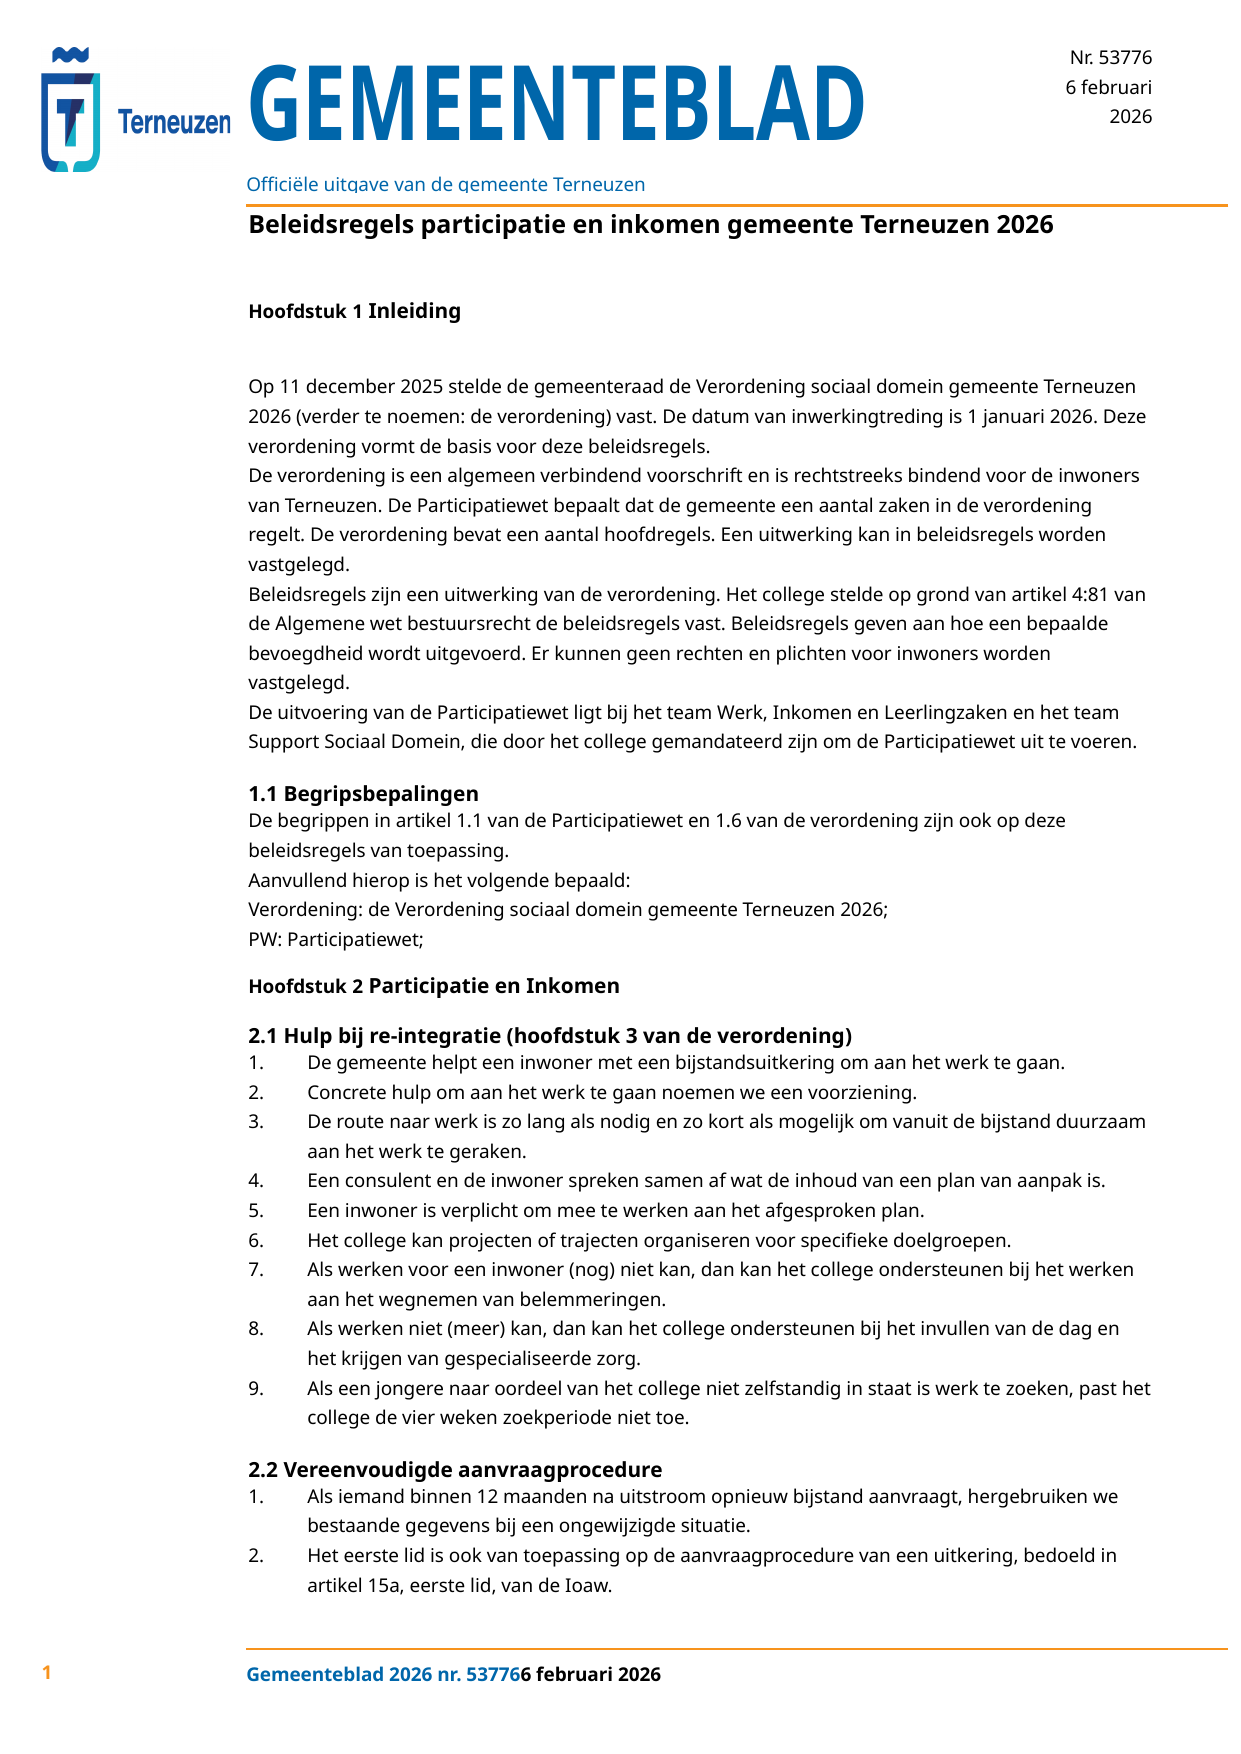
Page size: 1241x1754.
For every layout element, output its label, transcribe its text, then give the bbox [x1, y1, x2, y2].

list Als iemand binnen 12 maanden na uitstroom opnieuw bijstand aanvraagt, hergebruiken we bestaande gegevens bij een ongewijzigde situatie. [248, 1483, 1152, 1538]
text Op 11 december 2025 stelde de gemeenteraad de Verordening sociaal domein gemeente Terneuzen 2026 (verder te noemen: de verordening) vast. De datum van inwerkingtreding is 1 januari 2026. Deze verordening vormt de basis voor deze beleidsregels. [248, 374, 1152, 459]
text 2.2 Vereenvoudigde aanvraagprocedure [248, 1455, 1152, 1483]
text De begrippen in artikel 1.1 van de Participatiewet en 1.6 van de verordening zijn ook op deze beleidsregels van toepassing. [248, 808, 1152, 863]
text Beleidsregels zijn een uitwerking van de verordening. Het college stelde op grond van artikel 4:81 van de Algemene wet bestuursrecht de beleidsregels vast. Beleidsregels geven aan hoe een bepaalde bevoegdheid wordt uitgevoerd. Er kunnen geen rechten en plichten voor inwoners worden vastgelegd. [248, 581, 1152, 695]
list Als werken voor een inwoner (nog) niet kan, dan kan het college ondersteunen bij het werken aan het wegnemen van belemmeringen. [248, 1256, 1152, 1312]
picture [41, 47, 231, 172]
text 1.1 Begripsbepalingen [248, 779, 1152, 808]
list De gemeente helpt een inwoner met een bijstandsuitkering om aan het werk te gaan. [248, 1049, 1152, 1075]
text 2.1 Hulp bij re-integratie (hoofdstuk 3 van de verordening) [248, 1021, 1152, 1049]
list Het college kan projecten of trajecten organiseren voor specifieke doelgroepen. [248, 1227, 1152, 1252]
text Verordening: de Verordening sociaal domein gemeente Terneuzen 2026; [248, 896, 1152, 922]
list Concrete hulp om aan het werk te gaan noemen we een voorziening. [248, 1079, 1152, 1104]
list Een inwoner is verplicht om mee te werken aan het afgesproken plan. [248, 1197, 1152, 1223]
list Een consulent en de inwoner spreken samen af wat de inhoud van een plan van aanpak is. [248, 1168, 1152, 1193]
list Als werken niet (meer) kan, dan kan het college ondersteunen bij het invullen van de dag en het krijgen van gespecialiseerde zorg. [248, 1316, 1152, 1371]
list Als een jongere naar oordeel van het college niet zelfstandig in staat is werk te zoeken, past het college de vier weken zoekperiode niet toe. [248, 1375, 1152, 1430]
text Hoofdstuk 2 Participatie en Inkomen [248, 972, 1152, 1000]
text Beleidsregels participatie en inkomen gemeente Terneuzen 2026 [248, 207, 1152, 241]
text Hoofdstuk 1 Inleiding [248, 296, 1152, 324]
text Aanvullend hierop is het volgende bepaald: [248, 867, 1152, 892]
list De route naar werk is zo lang als nodig en zo kort als mogelijk om vanuit de bijstand duurzaam aan het werk te geraken. [248, 1108, 1152, 1164]
text De verordening is een algemeen verbindend voorschrift en is rechtstreeks bindend voor de inwoners van Terneuzen. De Participatiewet bepaalt dat de gemeente een aantal zaken in de verordening regelt. De verordening bevat een aantal hoofdregels. Een uitwerking kan in beleidsregels worden vastgelegd. [248, 462, 1152, 577]
list Het eerste lid is ook van toepassing op de aanvraagprocedure van een uitkering, bedoeld in artikel 15a, eerste lid, van de Ioaw. [248, 1542, 1152, 1598]
text De uitvoering van de Participatiewet ligt bij het team Werk, Inkomen en Leerlingzaken en het team Support Sociaal Domein, die door het college gemandateerd zijn om de Participatiewet uit te voeren. [248, 699, 1152, 754]
text PW: Participatiewet; [248, 926, 1152, 952]
